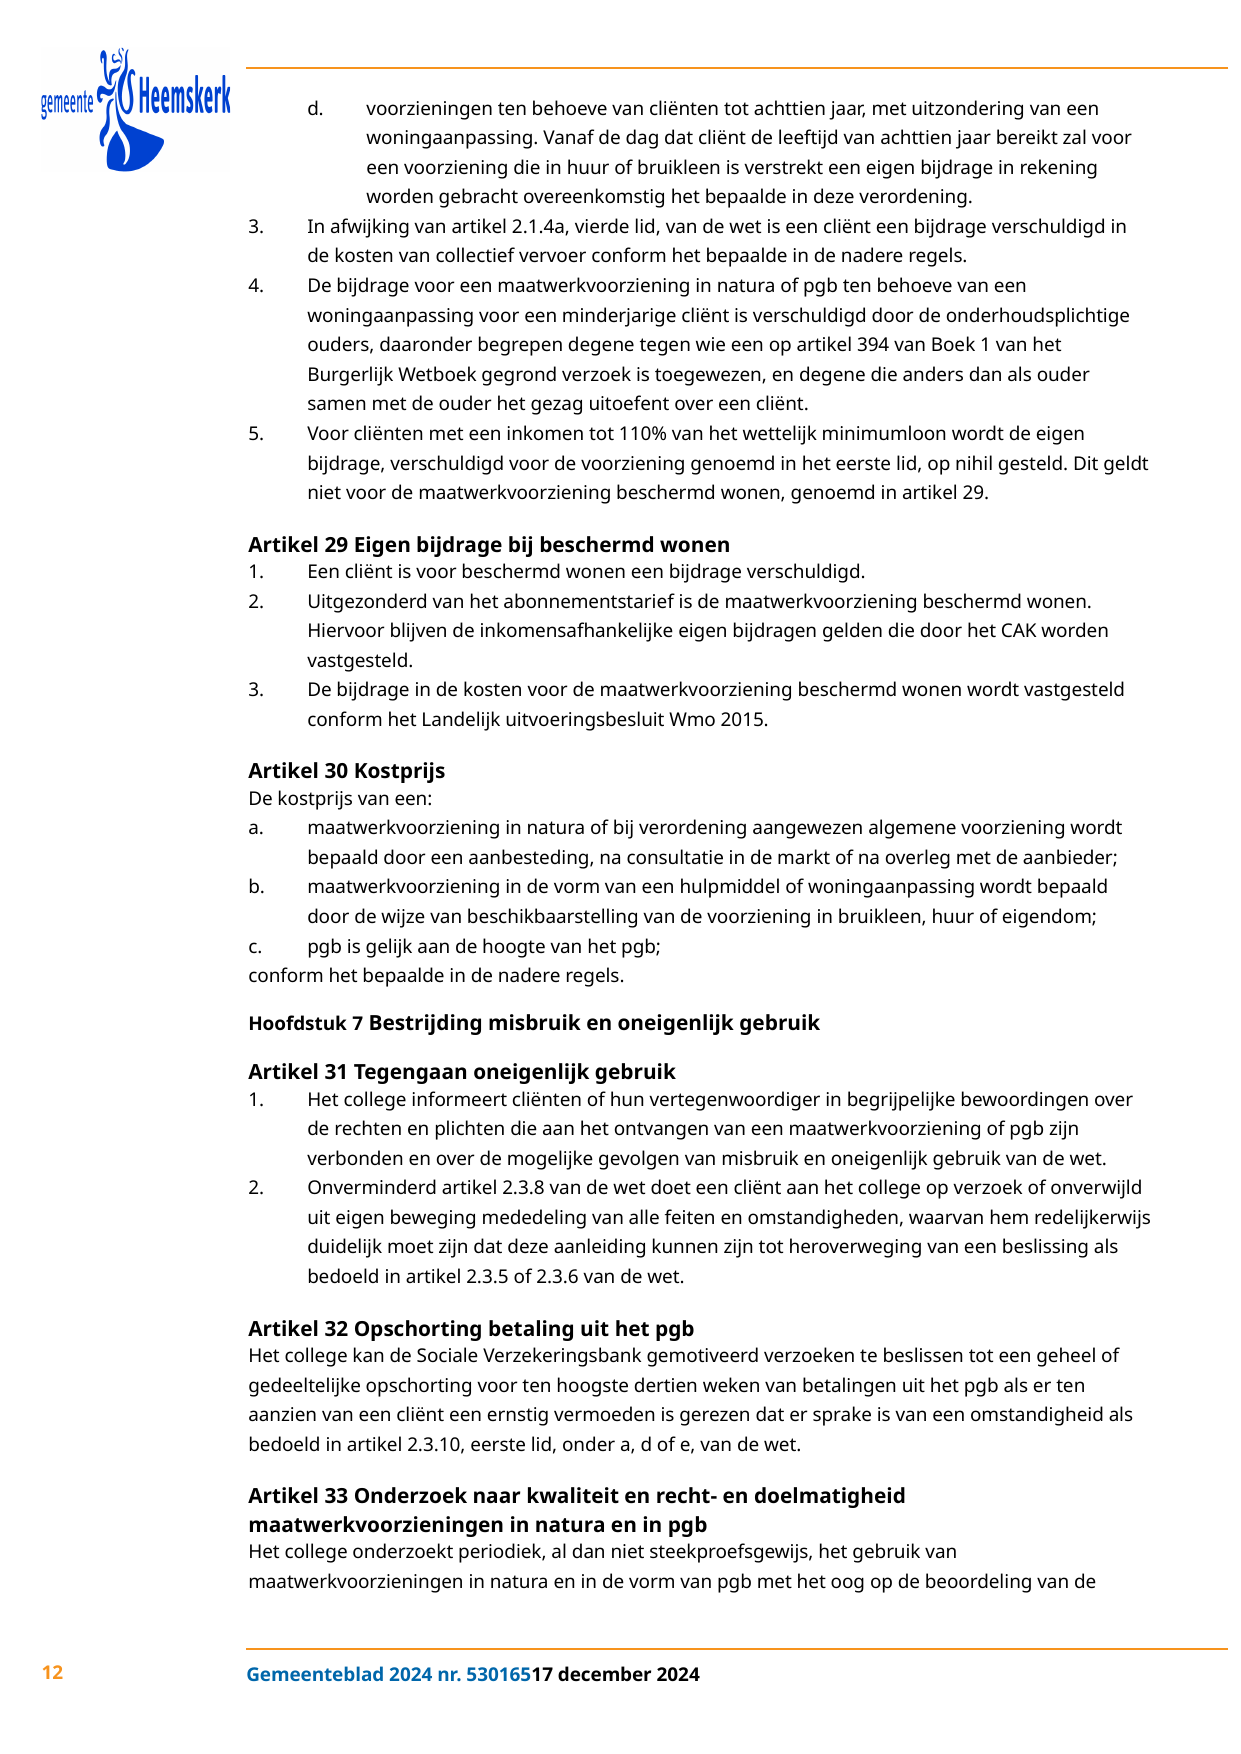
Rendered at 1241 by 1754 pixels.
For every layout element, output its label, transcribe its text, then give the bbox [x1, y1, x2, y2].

text Artikel 32 Opschorting betaling uit het pgb [248, 1314, 1152, 1342]
list De bijdrage in de kosten voor de maatwerkvoorziening beschermd wonen wordt vastgesteld conform het Landelijk uitvoeringsbesluit Wmo 2015. [248, 677, 1152, 732]
picture [41, 47, 231, 172]
text Artikel 29 Eigen bijdrage bij beschermd wonen [248, 530, 1152, 558]
list maatwerkvoorziening in de vorm van een hulpmiddel of woningaanpassing wordt bepaald door de wijze van beschikbaarstelling van de voorziening in bruikleen, huur of eigendom; [248, 874, 1152, 929]
text De kostprijs van een: [248, 785, 1152, 811]
list voorzieningen ten behoeve van cliënten tot achttien jaar, met uitzondering van een woningaanpassing. Vanaf de dag dat cliënt de leeftijd van achttien jaar bereikt zal voor een voorziening die in huur of bruikleen is verstrekt een eigen bijdrage in rekening worden gebracht overeenkomstig het bepaalde in deze verordening. [307, 95, 1152, 209]
list Onverminderd artikel 2.3.8 van de wet doet een cliënt aan het college op verzoek of onverwijld uit eigen beweging mededeling van alle feiten en omstandigheden, waarvan hem redelijkerwijs duidelijk moet zijn dat deze aanleiding kunnen zijn tot heroverweging van een beslissing als bedoeld in artikel 2.3.5 of 2.3.6 van de wet. [248, 1174, 1152, 1289]
list Een cliënt is voor beschermd wonen een bijdrage verschuldigd. [248, 558, 1152, 584]
list pgb is gelijk aan de hoogte van het pgb; [248, 933, 1152, 959]
text Artikel 31 Tegengaan oneigenlijk gebruik [248, 1057, 1152, 1086]
list Het college informeert cliënten of hun vertegenwoordiger in begrijpelijke bewoordingen over de rechten en plichten die aan het ontvangen van een maatwerkvoorziening of pgb zijn verbonden en over de mogelijke gevolgen van misbruik en oneigenlijk gebruik van de wet. [248, 1086, 1152, 1171]
text conform het bepaalde in de nadere regels. [248, 962, 1152, 988]
list maatwerkvoorziening in natura of bij verordening aangewezen algemene voorziening wordt bepaald door een aanbesteding, na consultatie in de markt of na overleg met de aanbieder; [248, 814, 1152, 870]
list In afwijking van artikel 2.1.4a, vierde lid, van de wet is een cliënt een bijdrage verschuldigd in de kosten van collectief vervoer conform het bepaalde in de nadere regels. [248, 213, 1152, 268]
text Hoofdstuk 7 Bestrijding misbruik en oneigenlijk gebruik [248, 1008, 1152, 1037]
text Artikel 33 Onderzoek naar kwaliteit en recht- en doelmatigheid maatwerkvoorzieningen in natura en in pgb [248, 1481, 1152, 1538]
text Het college kan de Sociale Verzekeringsbank gemotiveerd verzoeken te beslissen tot een geheel of gedeeltelijke opschorting voor ten hoogste dertien weken van betalingen uit het pgb als er ten aanzien van een cliënt een ernstig vermoeden is gerezen dat er sprake is van een omstandigheid als bedoeld in artikel 2.3.10, eerste lid, onder a, d of e, van de wet. [248, 1342, 1152, 1457]
text Het college onderzoekt periodiek, al dan niet steekproefsgewijs, het gebruik van maatwerkvoorzieningen in natura en in de vorm van pgb met het oog op de beoordeling van de [248, 1538, 1152, 1593]
list Uitgezonderd van het abonnementstarief is de maatwerkvoorziening beschermd wonen. Hiervoor blijven de inkomensafhankelijke eigen bijdragen gelden die door het CAK worden vastgesteld. [248, 588, 1152, 673]
list Voor cliënten met een inkomen tot 110% van het wettelijk minimumloon wordt de eigen bijdrage, verschuldigd voor de voorziening genoemd in het eerste lid, op nihil gesteld. Dit geldt niet voor de maatwerkvoorziening beschermd wonen, genoemd in artikel 29. [248, 420, 1152, 505]
text Artikel 30 Kostprijs [248, 757, 1152, 785]
list De bijdrage voor een maatwerkvoorziening in natura of pgb ten behoeve van een woningaanpassing voor een minderjarige cliënt is verschuldigd door de onderhoudsplichtige ouders, daaronder begrepen degene tegen wie een op artikel 394 van Boek 1 van het Burgerlijk Wetboek gegrond verzoek is toegewezen, en degene die anders dan als ouder samen met de ouder het gezag uitoefent over een cliënt. [248, 272, 1152, 416]
